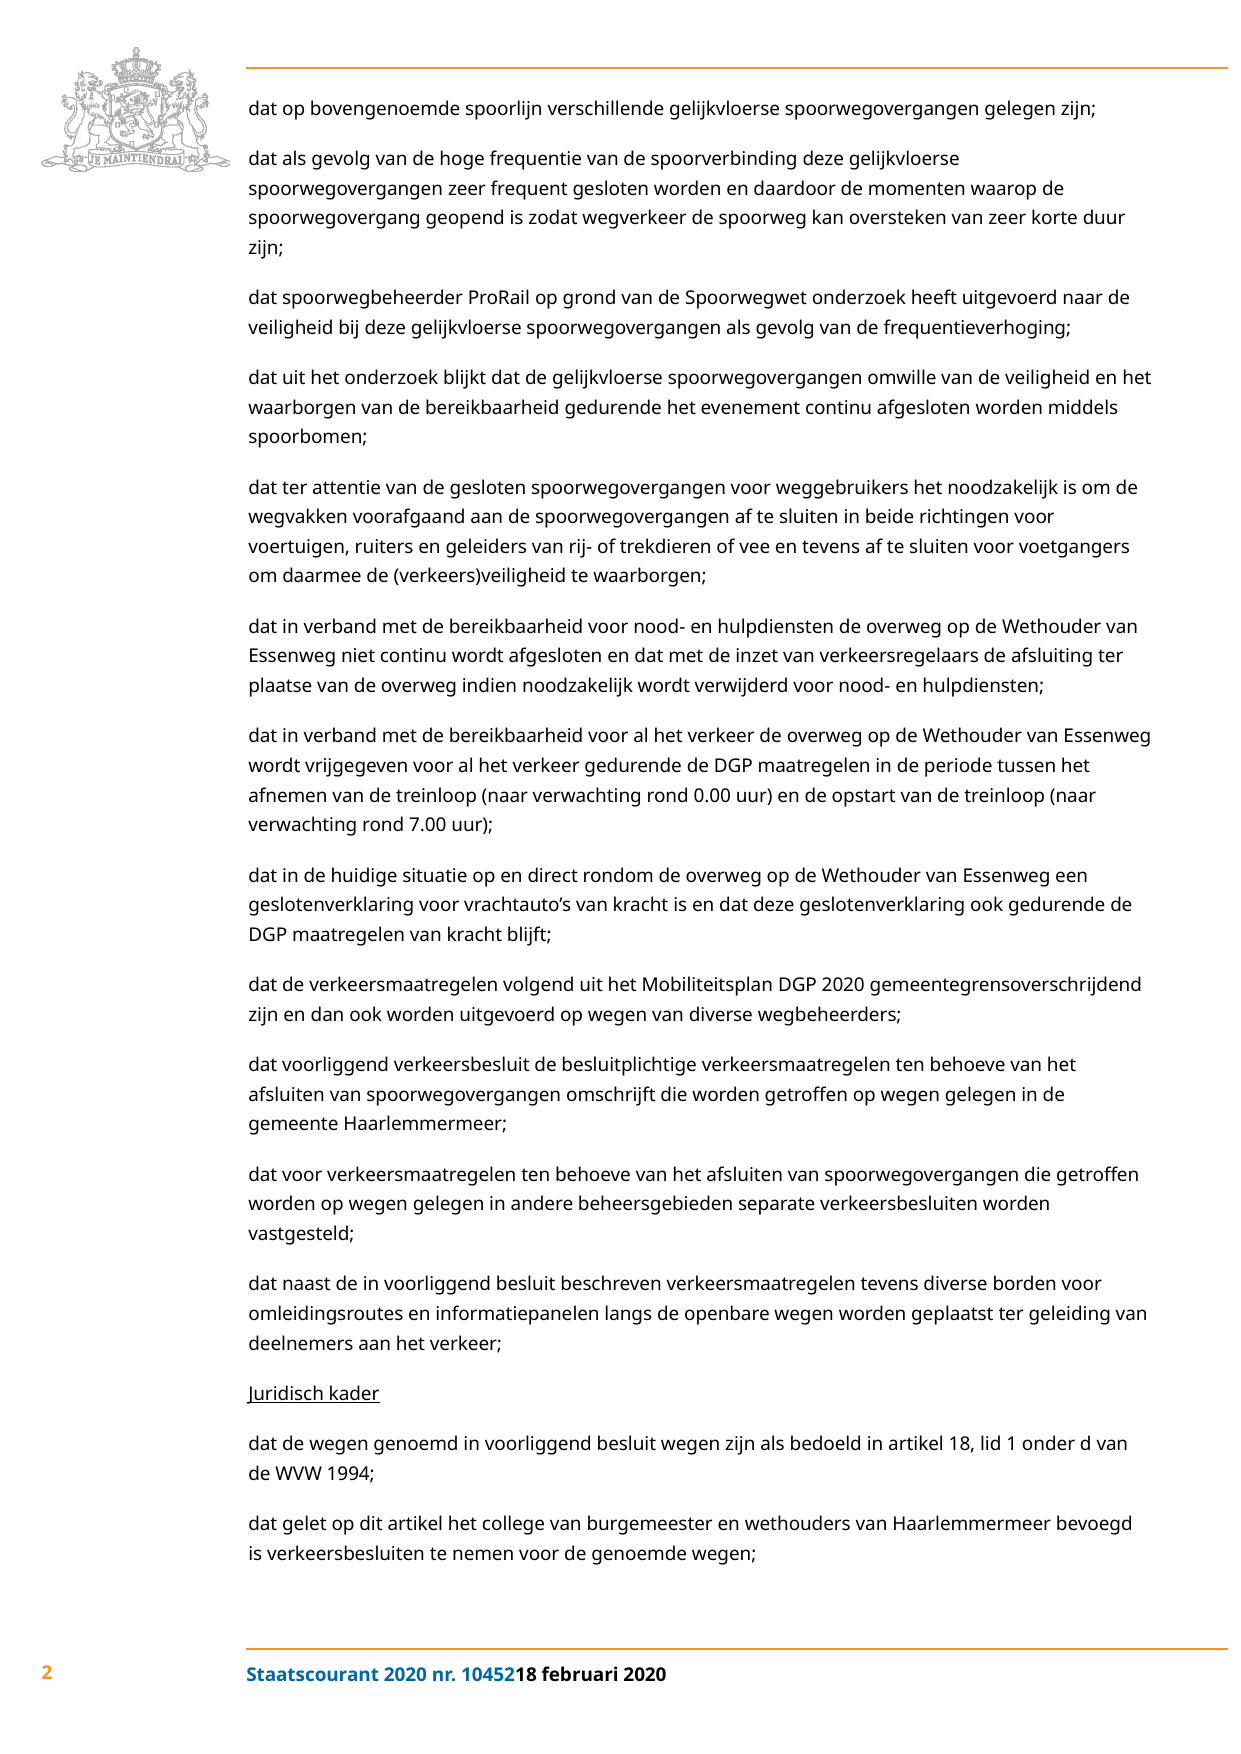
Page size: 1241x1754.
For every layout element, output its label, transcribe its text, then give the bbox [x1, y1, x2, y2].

picture [41, 47, 231, 172]
text dat als gevolg van de hoge frequentie van de spoorverbinding deze gelijkvloerse spoorwegovergangen zeer frequent gesloten worden en daardoor de momenten waarop de spoorwegovergang geopend is zodat wegverkeer de spoorweg kan oversteken van zeer korte duur zijn; [248, 145, 1152, 260]
text dat naast de in voorliggend besluit beschreven verkeersmaatregelen tevens diverse borden voor omleidingsroutes en informatiepanelen langs de openbare wegen worden geplaatst ter geleiding van deelnemers aan het verkeer; [248, 1271, 1152, 1356]
text dat spoorwegbeheerder ProRail op grond van de Spoorwegwet onderzoek heeft uitgevoerd naar de veiligheid bij deze gelijkvloerse spoorwegovergangen als gevolg van de frequentieverhoging; [248, 284, 1152, 340]
text dat in verband met de bereikbaarheid voor al het verkeer de overweg op de Wethouder van Essenweg wordt vrijgegeven voor al het verkeer gedurende de DGP maatregelen in de periode tussen het afnemen van de treinloop (naar verwachting rond 0.00 uur) en de opstart van de treinloop (naar verwachting rond 7.00 uur); [248, 723, 1152, 837]
text dat gelet op dit artikel het college van burgemeester en wethouders van Haarlemmermeer bevoegd is verkeersbesluiten te nemen voor de genoemde wegen; [248, 1511, 1152, 1566]
text dat ter attentie van de gesloten spoorwegovergangen voor weggebruikers het noodzakelijk is om de wegvakken voorafgaand aan de spoorwegovergangen af te sluiten in beide richtingen voor voertuigen, ruiters en geleiders van rij- of trekdieren of vee en tevens af te sluiten voor voetgangers om daarmee de (verkeers)veiligheid te waarborgen; [248, 474, 1152, 588]
text dat de wegen genoemd in voorliggend besluit wegen zijn als bedoeld in artikel 18, lid 1 onder d van de WVW 1994; [248, 1431, 1152, 1486]
text dat voorliggend verkeersbesluit de besluitplichtige verkeersmaatregelen ten behoeve van het afsluiten van spoorwegovergangen omschrijft die worden getroffen op wegen gelegen in de gemeente Haarlemmermeer; [248, 1051, 1152, 1136]
text dat op bovengenoemde spoorlijn verschillende gelijkvloerse spoorwegovergangen gelegen zijn; [248, 95, 1152, 121]
text dat de verkeersmaatregelen volgend uit het Mobiliteitsplan DGP 2020 gemeentegrensoverschrijdend zijn en dan ook worden uitgevoerd op wegen van diverse wegbeheerders; [248, 971, 1152, 1027]
text dat uit het onderzoek blijkt dat de gelijkvloerse spoorwegovergangen omwille van de veiligheid en het waarborgen van de bereikbaarheid gedurende het evenement continu afgesloten worden middels spoorbomen; [248, 364, 1152, 449]
text dat voor verkeersmaatregelen ten behoeve van het afsluiten van spoorwegovergangen die getroffen worden op wegen gelegen in andere beheersgebieden separate verkeersbesluiten worden vastgesteld; [248, 1161, 1152, 1246]
text Juridisch kader [248, 1380, 1152, 1406]
text dat in de huidige situatie op en direct rondom de overweg op de Wethouder van Essenweg een geslotenverklaring voor vrachtauto’s van kracht is en dat deze geslotenverklaring ook gedurende de DGP maatregelen van kracht blijft; [248, 862, 1152, 947]
text dat in verband met de bereikbaarheid voor nood- en hulpdiensten de overweg op de Wethouder van Essenweg niet continu wordt afgesloten en dat met de inzet van verkeersregelaars de afsluiting ter plaatse van de overweg indien noodzakelijk wordt verwijderd voor nood- en hulpdiensten; [248, 613, 1152, 698]
